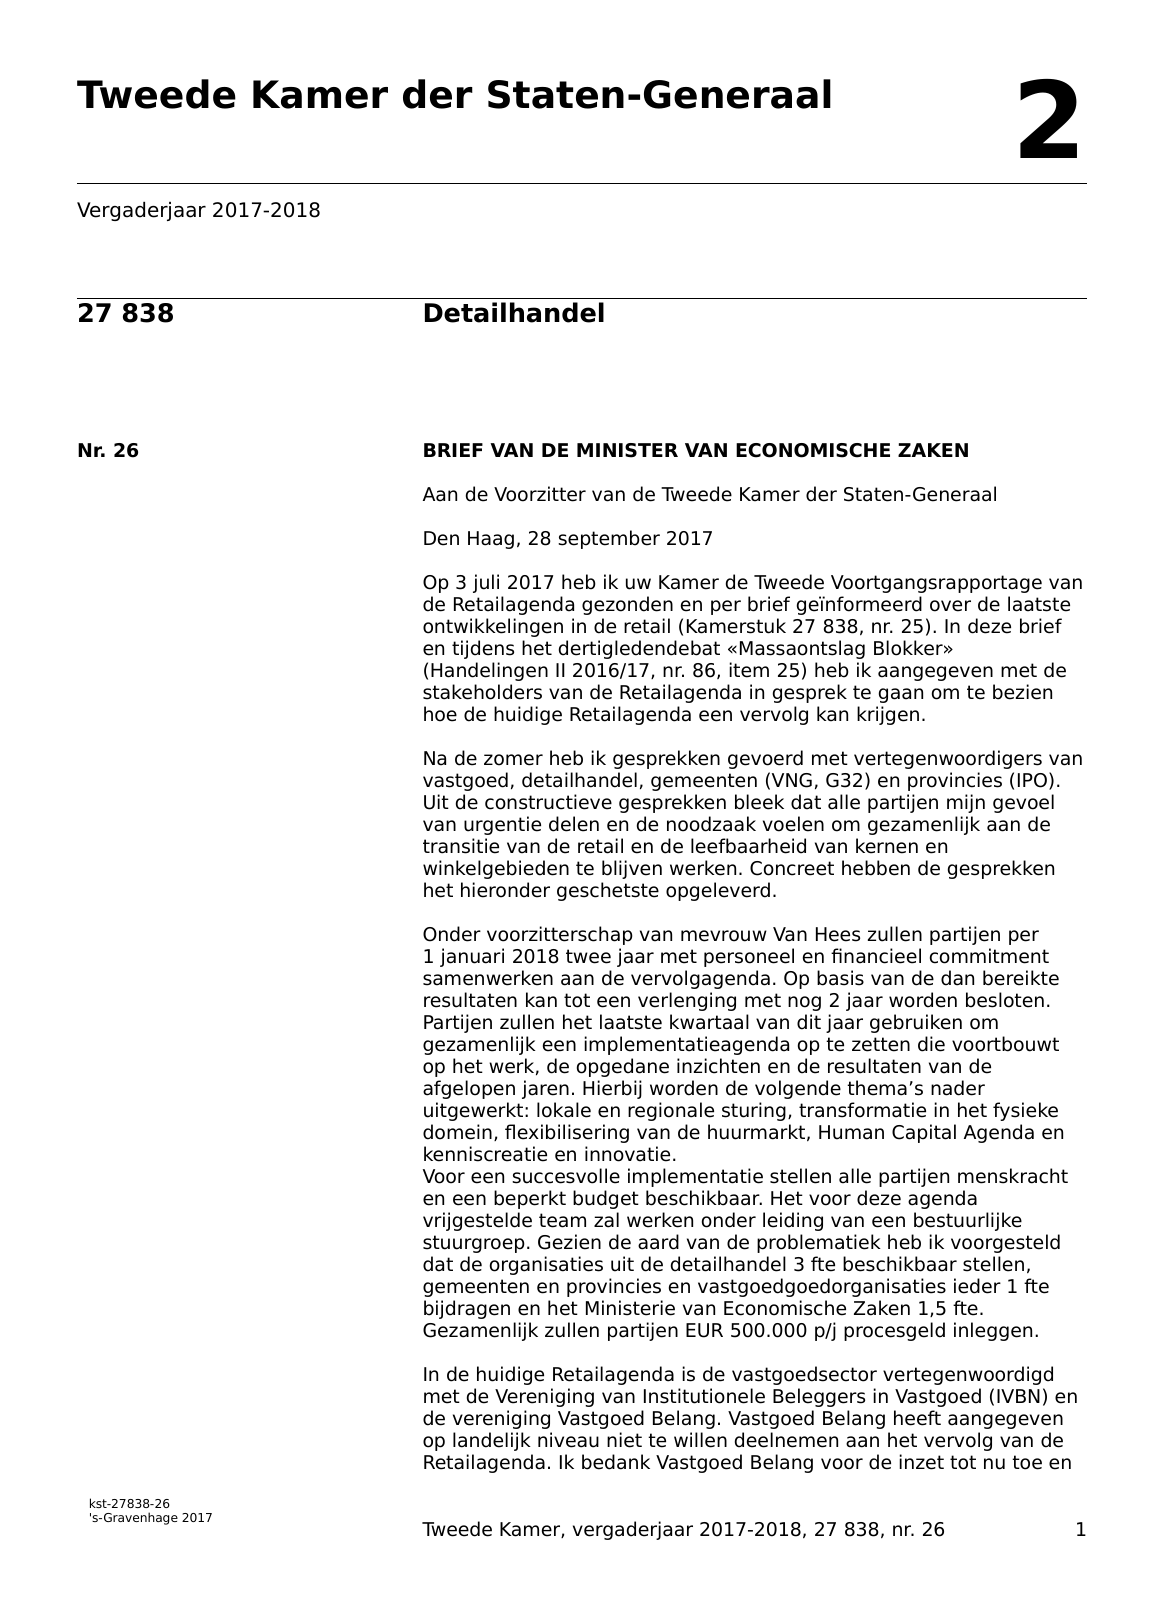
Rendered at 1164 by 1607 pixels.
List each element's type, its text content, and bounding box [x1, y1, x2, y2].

subtitle 27 838 Detailhandel [77, 299, 1087, 329]
text Voor een succesvolle implementatie stellen alle partijen menskracht en een beperkt budget beschikbaar. Het voor deze agenda vrijgestelde team zal werken onder leiding van een bestuurlijke stuurgroep. Gezien de aard van de problematiek heb ik voorgesteld dat de organisaties uit de detailhandel 3 fte beschikbaar stellen, gemeenten en provincies en vastgoedgoedorganisaties ieder 1 fte bijdragen en het Ministerie van Economische Zaken 1,5 fte. Gezamenlijk zullen partijen EUR 500.000 p/j procesgeld inleggen. [422, 1166, 1087, 1342]
text Na de zomer heb ik gesprekken gevoerd met vertegenwoordigers van vastgoed, detailhandel, gemeenten (VNG, G32) en provincies (IPO). Uit de constructieve gesprekken bleek dat alle partijen mijn gevoel van urgentie delen en de noodzaak voelen om gezamenlijk aan de transitie van de retail en de leefbaarheid van kernen en winkelgebieden te blijven werken. Concreet hebben de gesprekken het hieronder geschetste opgeleverd. [422, 748, 1087, 902]
subtitle Nr. 26 BRIEF VAN DE MINISTER VAN ECONOMISCHE ZAKEN [77, 440, 1087, 462]
text In de huidige Retailagenda is de vastgoedsector vertegenwoordigd met de Vereniging van Institutionele Beleggers in Vastgoed (IVBN) en de vereniging Vastgoed Belang. Vastgoed Belang heeft aangegeven op landelijk niveau niet te willen deelnemen aan het vervolg van de Retailagenda. Ik bedank Vastgoed Belang voor de inzet tot nu toe en [422, 1364, 1087, 1474]
text kst-27838-26 [88, 1497, 323, 1511]
text Den Haag, 28 september 2017 [422, 528, 1087, 550]
table_header Tweede Kamer der Staten-Generaal [77, 59, 886, 183]
text Aan de Voorzitter van de Tweede Kamer der Staten-Generaal [422, 484, 1087, 506]
text Op 3 juli 2017 heb ik uw Kamer de Tweede Voortgangsrapportage van de Retailagenda gezonden en per brief geïnformeerd over de laatste ontwikkelingen in de retail (Kamerstuk 27 838, nr. 25). In deze brief en tijdens het dertigledendebat «Massaontslag Blokker» (Handelingen II 2016/17, nr. 86, item 25) heb ik aangegeven met de stakeholders van de Retailagenda in gesprek te gaan om te bezien hoe de huidige Retailagenda een vervolg kan krijgen. [422, 572, 1087, 726]
text Onder voorzitterschap van mevrouw Van Hees zullen partijen per 1 januari 2018 twee jaar met personeel en financieel commitment samenwerken aan de vervolgagenda. Op basis van de dan bereikte resultaten kan tot een verlenging met nog 2 jaar worden besloten. Partijen zullen het laatste kwartaal van dit jaar gebruiken om gezamenlijk een implementatieagenda op te zetten die voortbouwt op het werk, de opgedane inzichten en de resultaten van de afgelopen jaren. Hierbij worden de volgende thema’s nader uitgewerkt: lokale en regionale sturing, transformatie in het fysieke domein, flexibilisering van de huurmarkt, Human Capital Agenda en kenniscreatie en innovatie. [422, 924, 1087, 1166]
table_cell Vergaderjaar 2017-2018 [77, 184, 1087, 298]
table_header 2 [886, 59, 1087, 183]
text 's-Gravenhage 2017 [88, 1511, 323, 1525]
